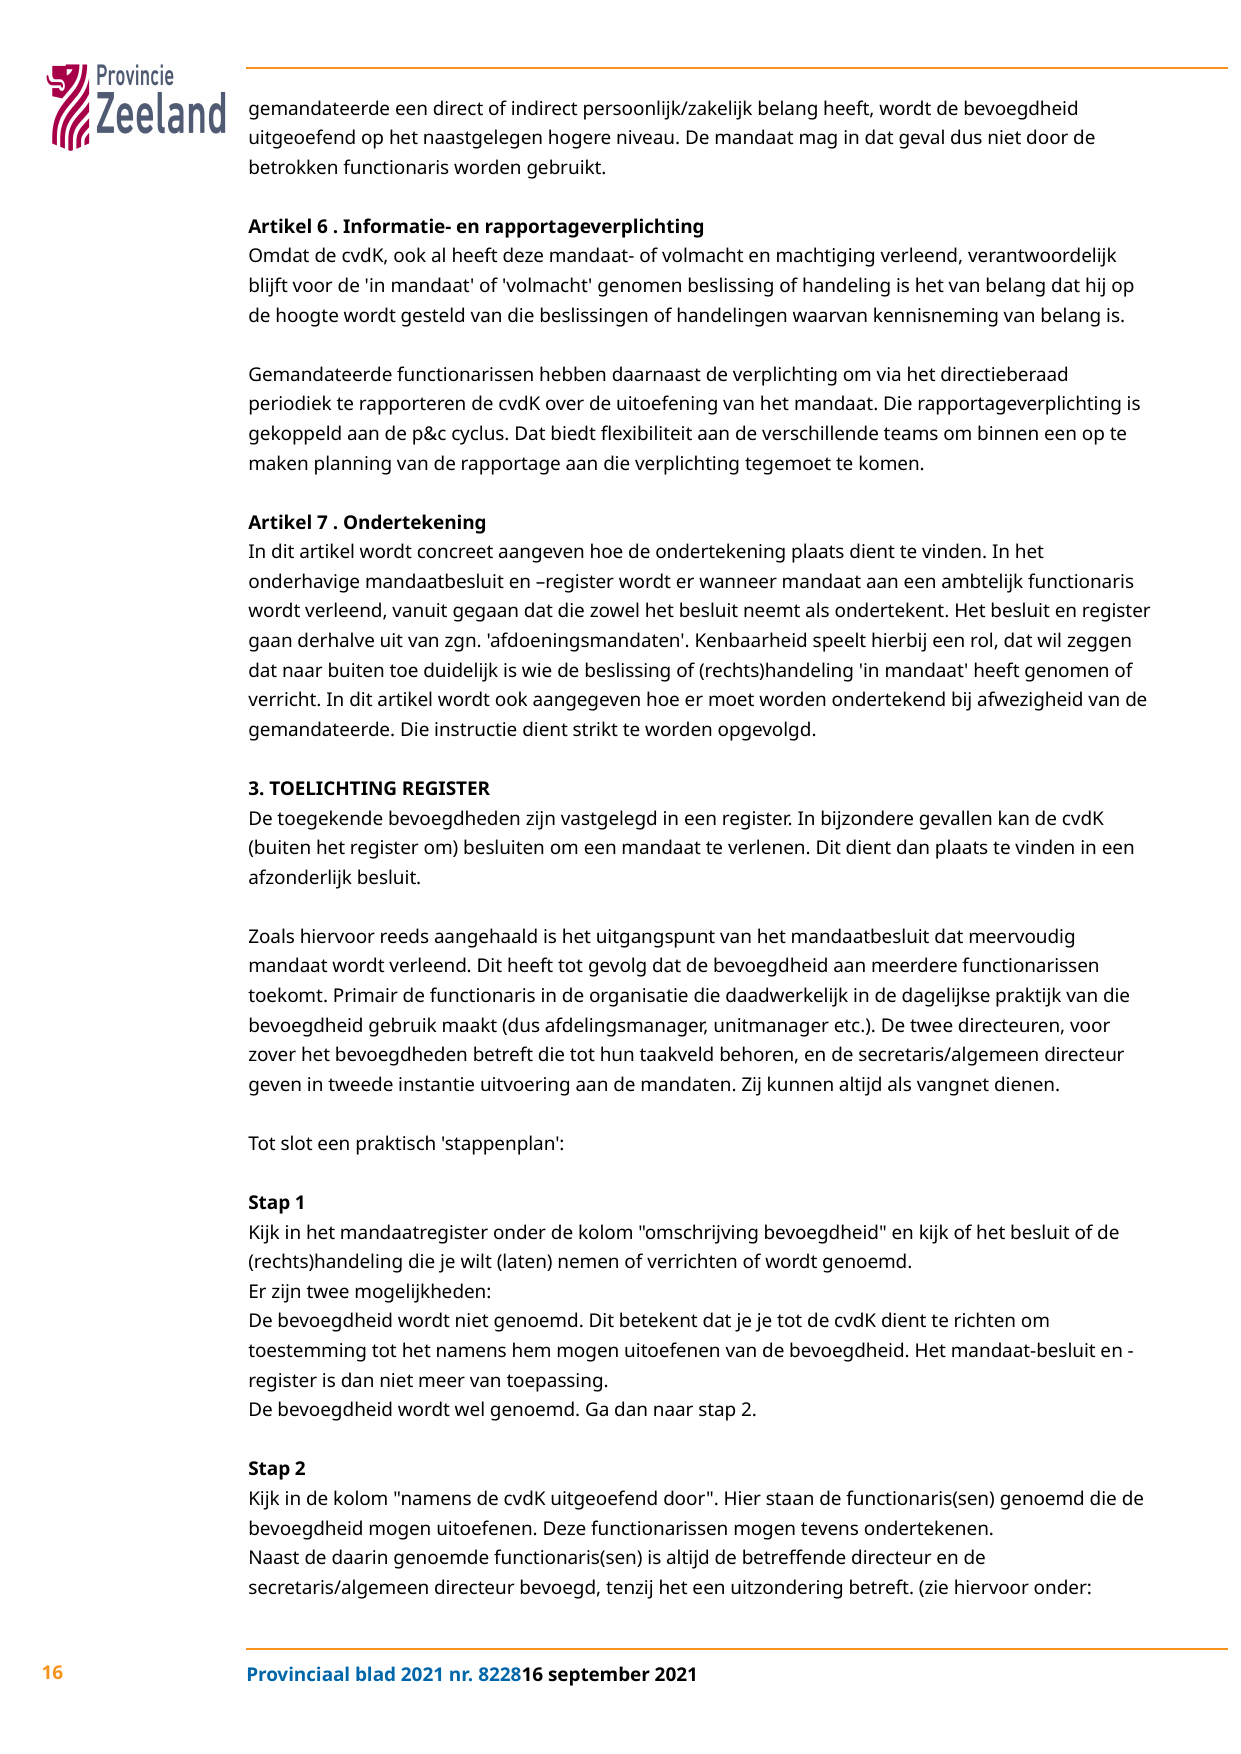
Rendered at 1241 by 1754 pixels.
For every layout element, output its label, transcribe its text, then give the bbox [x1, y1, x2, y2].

text Omdat de cvdK, ook al heeft deze mandaat- of volmacht en machtiging verleend, verantwoordelijk blijft voor de 'in mandaat' of 'volmacht' genomen beslissing of handeling is het van belang dat hij op de hoogte wordt gesteld van die beslissingen of handelingen waarvan kennisneming van belang is. [248, 243, 1152, 328]
text Er zijn twee mogelijkheden: [248, 1278, 1152, 1304]
text Stap 1 [248, 1189, 1152, 1215]
text Stap 2 [248, 1456, 1152, 1481]
text Gemandateerde functionarissen hebben daarnaast de verplichting om via het directieberaad periodiek te rapporteren de cvdK over de uitoefening van het mandaat. Die rapportageverplichting is gekoppeld aan de p&c cyclus. Dat biedt flexibiliteit aan de verschillende teams om binnen een op te maken planning van de rapportage aan die verplichting tegemoet te komen. [248, 361, 1152, 476]
text gemandateerde een direct of indirect persoonlijk/zakelijk belang heeft, wordt de bevoegdheid uitgeoefend op het naastgelegen hogere niveau. De mandaat mag in dat geval dus niet door de betrokken functionaris worden gebruikt. [248, 95, 1152, 180]
text Zoals hiervoor reeds aangehaald is het uitgangspunt van het mandaatbesluit dat meervoudig mandaat wordt verleend. Dit heeft tot gevolg dat de bevoegdheid aan meerdere functionarissen toekomt. Primair de functionaris in de organisatie die daadwerkelijk in de dagelijkse praktijk van die bevoegdheid gebruik maakt (dus afdelingsmanager, unitmanager etc.). De twee directeuren, voor zover het bevoegdheden betreft die tot hun taakveld behoren, en de secretaris/algemeen directeur geven in tweede instantie uitvoering aan de mandaten. Zij kunnen altijd als vangnet dienen. [248, 923, 1152, 1097]
text Artikel 6 . Informatie- en rapportageverplichting [248, 213, 1152, 239]
text Naast de daarin genoemde functionaris(sen) is altijd de betreffende directeur en de secretaris/algemeen directeur bevoegd, tenzij het een uitzondering betreft. (zie hiervoor onder: [248, 1544, 1152, 1600]
text Tot slot een praktisch 'stappenplan': [248, 1130, 1152, 1156]
text De bevoegdheid wordt niet genoemd. Dit betekent dat je je tot de cvdK dient te richten om toestemming tot het namens hem mogen uitoefenen van de bevoegdheid. Het mandaat-besluit en -register is dan niet meer van toepassing. [248, 1308, 1152, 1393]
text Kijk in de kolom "namens de cvdK uitgeoefend door". Hier staan de functionaris(sen) genoemd die de bevoegdheid mogen uitoefenen. Deze functionarissen mogen tevens ondertekenen. [248, 1485, 1152, 1541]
text Artikel 7 . Ondertekening [248, 509, 1152, 535]
text 3. TOELICHTING REGISTER [248, 775, 1152, 801]
text Kijk in het mandaatregister onder de kolom "omschrijving bevoegdheid" en kijk of het besluit of de (rechts)handeling die je wilt (laten) nemen of verrichten of wordt genoemd. [248, 1219, 1152, 1274]
text De bevoegdheid wordt wel genoemd. Ga dan naar stap 2. [248, 1396, 1152, 1422]
text In dit artikel wordt concreet aangeven hoe de ondertekening plaats dient te vinden. In het onderhavige mandaatbesluit en –register wordt er wanneer mandaat aan een ambtelijk functionaris wordt verleend, vanuit gegaan dat die zowel het besluit neemt als ondertekent. Het besluit en register gaan derhalve uit van zgn. 'afdoeningsmandaten'. Kenbaarheid speelt hierbij een rol, dat wil zeggen dat naar buiten toe duidelijk is wie de beslissing of (rechts)handeling 'in mandaat' heeft genomen of verricht. In dit artikel wordt ook aangegeven hoe er moet worden ondertekend bij afwezigheid van de gemandateerde. Die instructie dient strikt te worden opgevolgd. [248, 538, 1152, 742]
picture [41, 47, 231, 172]
text De toegekende bevoegdheden zijn vastgelegd in een register. In bijzondere gevallen kan de cvdK (buiten het register om) besluiten om een mandaat te verlenen. Dit dient dan plaats te vinden in een afzonderlijk besluit. [248, 805, 1152, 890]
